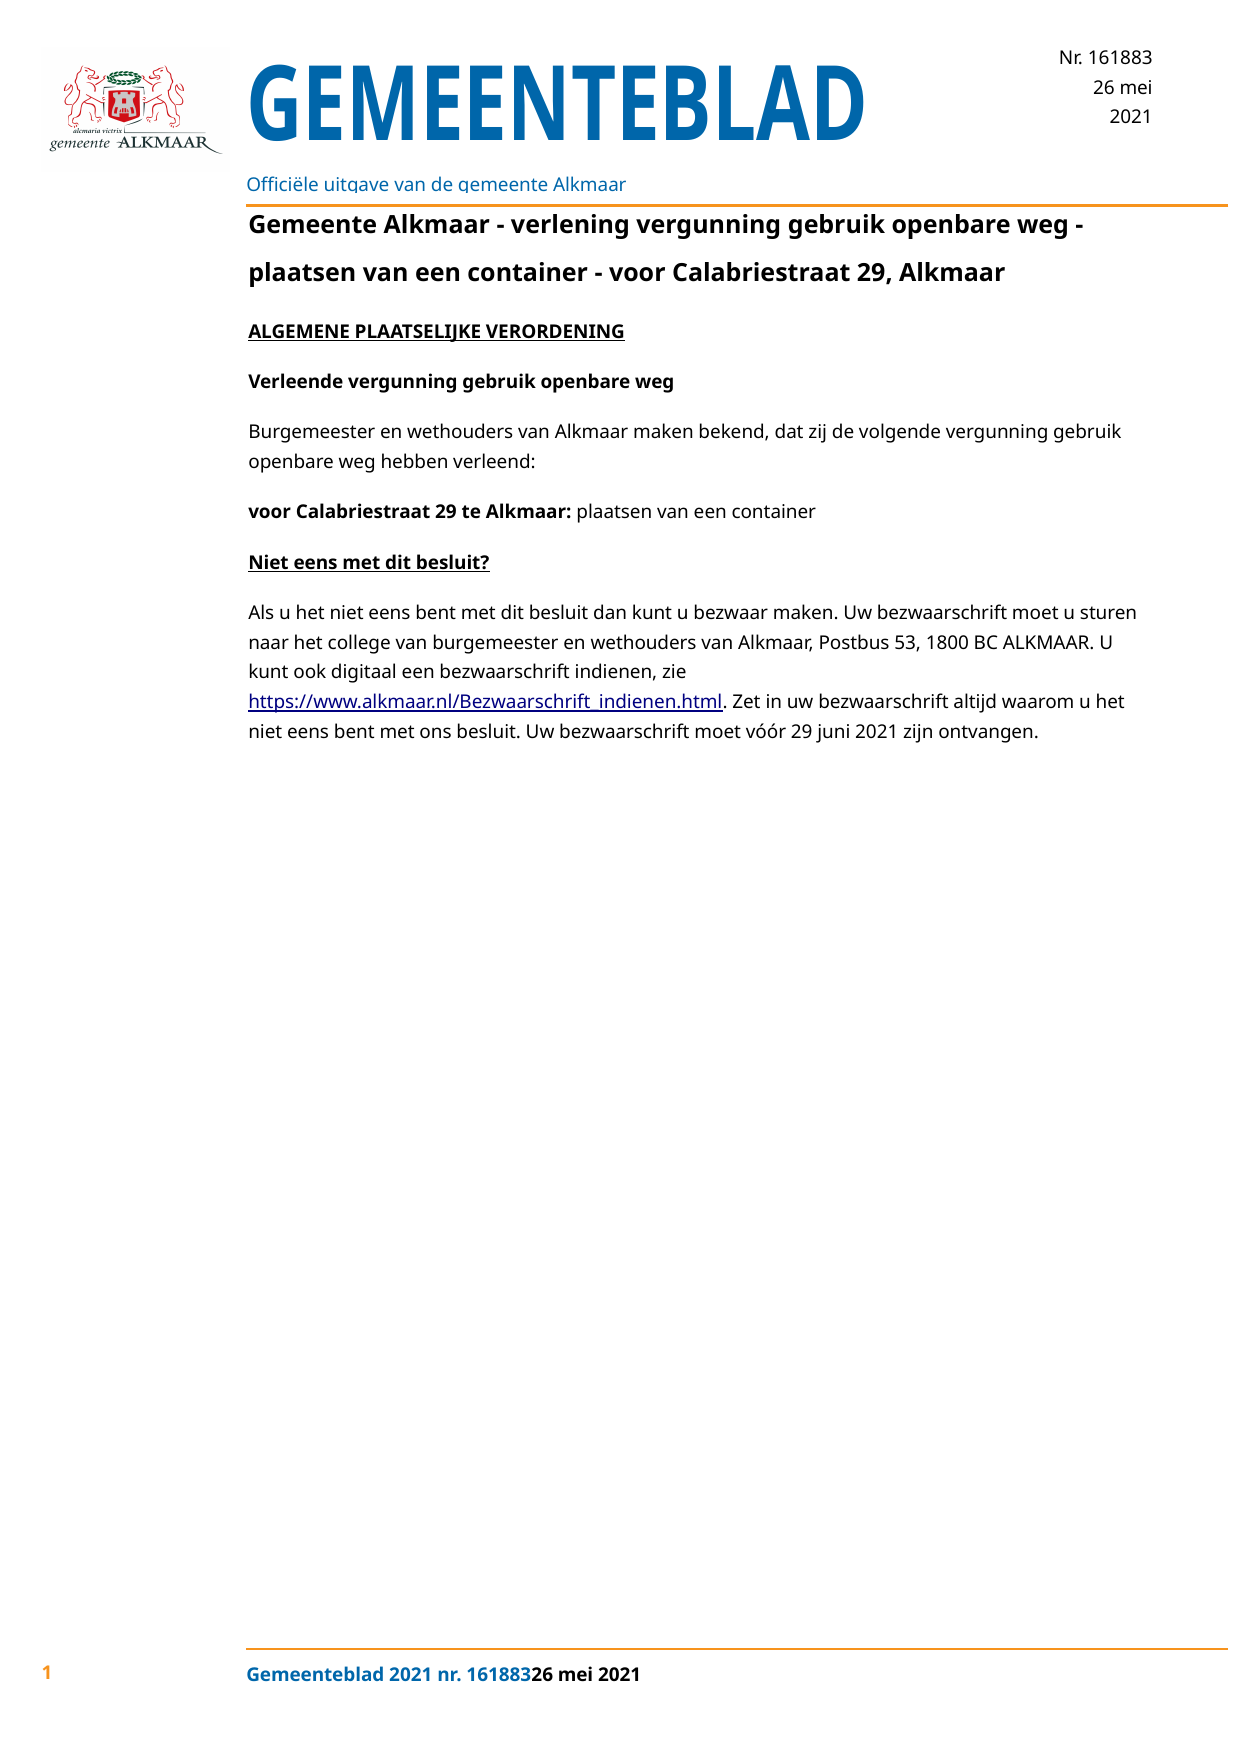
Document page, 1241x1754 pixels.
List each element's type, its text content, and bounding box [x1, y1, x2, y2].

text Als u het niet eens bent met dit besluit dan kunt u bezwaar maken. Uw bezwaarschrift moet u sturen naar het college van burgemeester en wethouders van Alkmaar, Postbus 53, 1800 BC ALKMAAR. U kunt ook digitaal een bezwaarschrift indienen, zie https://www.alkmaar.nl/Bezwaarschrift_indienen.html. Zet in uw bezwaarschrift altijd waarom u het niet eens bent met ons besluit. Uw bezwaarschrift moet vóór 29 juni 2021 zijn ontvangen. [248, 599, 1152, 744]
text ALGEMENE PLAATSELIJKE VERORDENING [248, 318, 1152, 344]
text Gemeente Alkmaar - verlening vergunning gebruik openbare weg - plaatsen van een container - voor Calabriestraat 29, Alkmaar [248, 207, 1152, 288]
picture [41, 47, 231, 172]
text Verleende vergunning gebruik openbare weg [248, 368, 1152, 394]
text Niet eens met dit besluit? [248, 549, 1152, 575]
text voor Calabriestraat 29 te Alkmaar: plaatsen van een container [248, 499, 1152, 524]
text Burgemeester en wethouders van Alkmaar maken bekend, dat zij de volgende vergunning gebruik openbare weg hebben verleend: [248, 419, 1152, 474]
